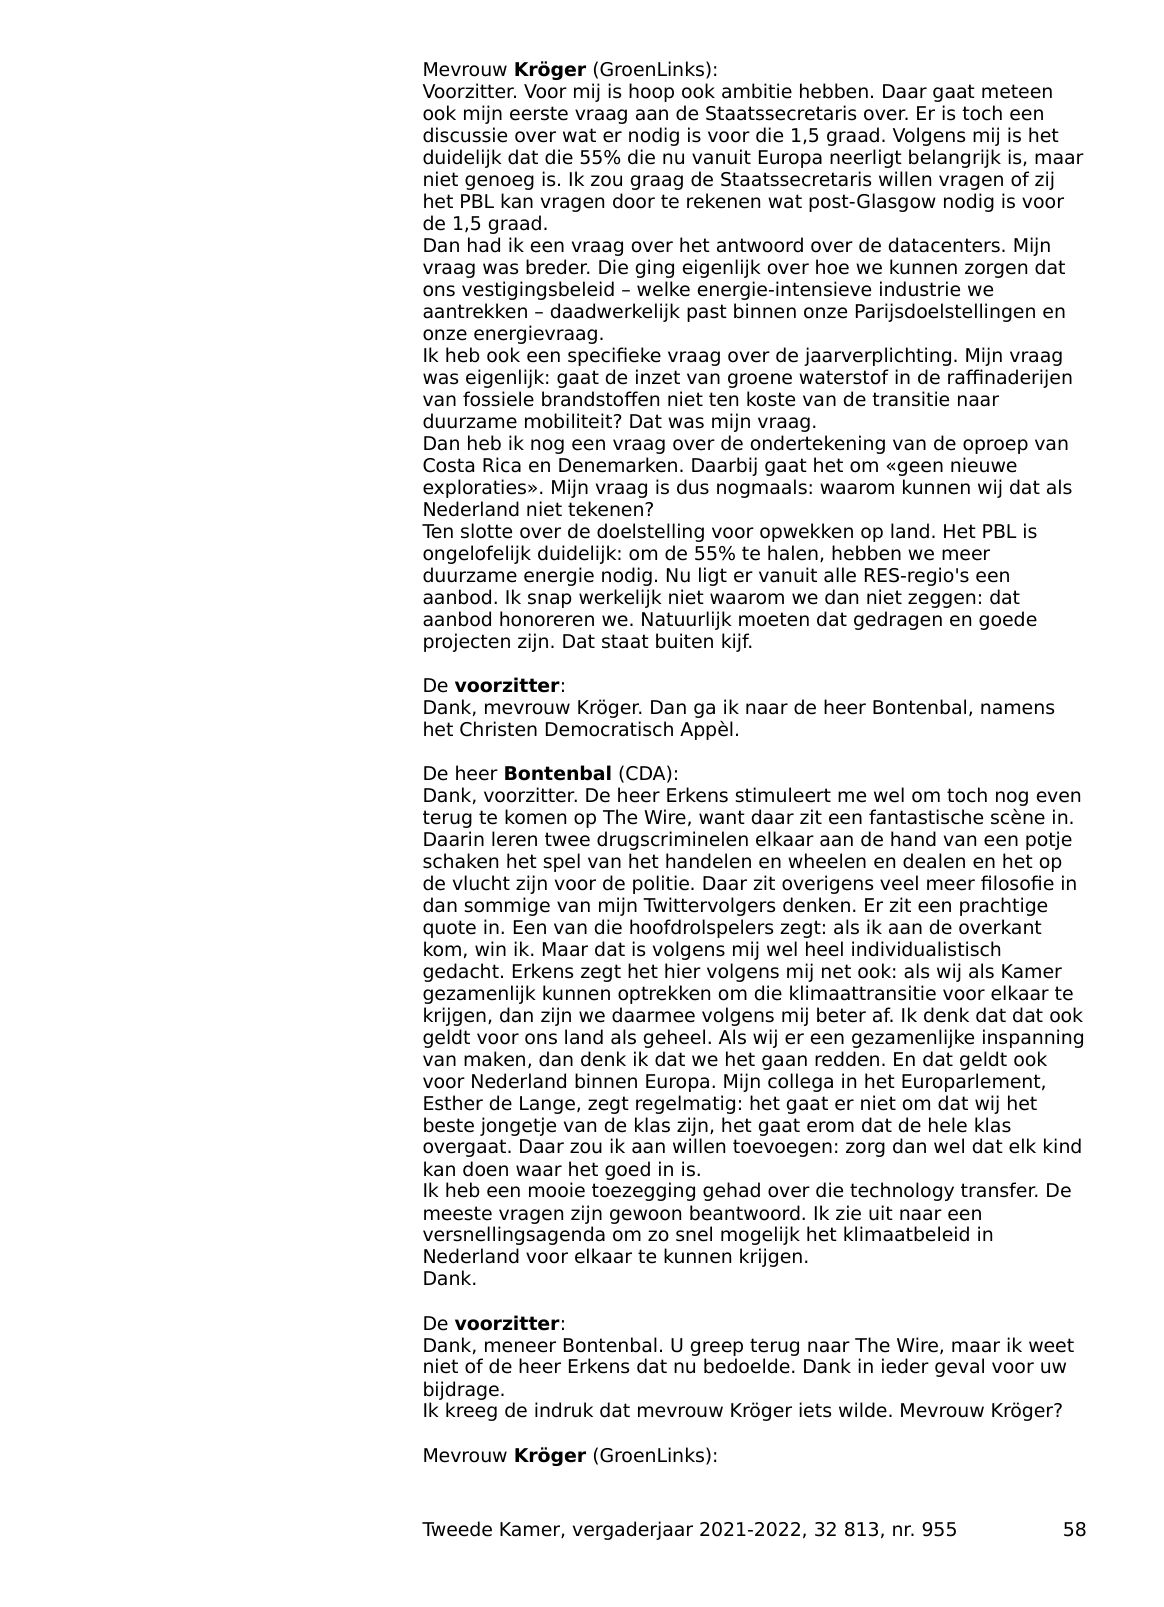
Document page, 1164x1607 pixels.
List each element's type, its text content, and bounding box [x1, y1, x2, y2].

text De voorzitter: [422, 1312, 1087, 1334]
text Dan had ik een vraag over het antwoord over de datacenters. Mijn vraag was breder. Die ging eigenlijk over hoe we kunnen zorgen dat ons vestigingsbeleid – welke energie-intensieve industrie we aantrekken – daadwerkelijk past binnen onze Parijsdoelstellingen en onze energievraag. [422, 235, 1087, 345]
text Mevrouw Kröger (GroenLinks): [422, 59, 1087, 81]
text De heer Bontenbal (CDA): [422, 763, 1087, 785]
text Ten slotte over de doelstelling voor opwekken op land. Het PBL is ongelofelijk duidelijk: om de 55% te halen, hebben we meer duurzame energie nodig. Nu ligt er vanuit alle RES-regio's een aanbod. Ik snap werkelijk niet waarom we dan niet zeggen: dat aanbod honoreren we. Natuurlijk moeten dat gedragen en goede projecten zijn. Dat staat buiten kijf. [422, 521, 1087, 652]
text Dank, mevrouw Kröger. Dan ga ik naar de heer Bontenbal, namens het Christen Democratisch Appèl. [422, 697, 1087, 741]
text Dan heb ik nog een vraag over de ondertekening van de oproep van Costa Rica en Denemarken. Daarbij gaat het om «geen nieuwe exploraties». Mijn vraag is dus nogmaals: waarom kunnen wij dat als Nederland niet tekenen? [422, 433, 1087, 521]
text De voorzitter: [422, 675, 1087, 697]
text Dank. [422, 1268, 1087, 1290]
text Dank, voorzitter. De heer Erkens stimuleert me wel om toch nog even terug te komen op The Wire, want daar zit een fantastische scène in. Daarin leren twee drugscriminelen elkaar aan de hand van een potje schaken het spel van het handelen en wheelen en dealen en het op de vlucht zijn voor de politie. Daar zit overigens veel meer filosofie in dan sommige van mijn Twittervolgers denken. Er zit een prachtige quote in. Een van die hoofdrolspelers zegt: als ik aan de overkant kom, win ik. Maar dat is volgens mij wel heel individualistisch gedacht. Erkens zegt het hier volgens mij net ook: als wij als Kamer gezamenlijk kunnen optrekken om die klimaattransitie voor elkaar te krijgen, dan zijn we daarmee volgens mij beter af. Ik denk dat dat ook geldt voor ons land als geheel. Als wij er een gezamenlijke inspanning van maken, dan denk ik dat we het gaan redden. En dat geldt ook voor Nederland binnen Europa. Mijn collega in het Europarlement, Esther de Lange, zegt regelmatig: het gaat er niet om dat wij het beste jongetje van de klas zijn, het gaat erom dat de hele klas overgaat. Daar zou ik aan willen toevoegen: zorg dan wel dat elk kind kan doen waar het goed in is. [422, 785, 1087, 1180]
text Ik heb ook een specifieke vraag over de jaarverplichting. Mijn vraag was eigenlijk: gaat de inzet van groene waterstof in de raffinaderijen van fossiele brandstoffen niet ten koste van de transitie naar duurzame mobiliteit? Dat was mijn vraag. [422, 345, 1087, 433]
text Mevrouw Kröger (GroenLinks): [422, 1444, 1087, 1467]
text Dank, meneer Bontenbal. U greep terug naar The Wire, maar ik weet niet of de heer Erkens dat nu bedoelde. Dank in ieder geval voor uw bijdrage. [422, 1334, 1087, 1400]
text Voorzitter. Voor mij is hoop ook ambitie hebben. Daar gaat meteen ook mijn eerste vraag aan de Staatssecretaris over. Er is toch een discussie over wat er nodig is voor die 1,5 graad. Volgens mij is het duidelijk dat die 55% die nu vanuit Europa neerligt belangrijk is, maar niet genoeg is. Ik zou graag de Staatssecretaris willen vragen of zij het PBL kan vragen door te rekenen wat post-Glasgow nodig is voor de 1,5 graad. [422, 81, 1087, 235]
text Ik kreeg de indruk dat mevrouw Kröger iets wilde. Mevrouw Kröger? [422, 1400, 1087, 1422]
text Ik heb een mooie toezegging gehad over die technology transfer. De meeste vragen zijn gewoon beantwoord. Ik zie uit naar een versnellingsagenda om zo snel mogelijk het klimaatbeleid in Nederland voor elkaar te kunnen krijgen. [422, 1180, 1087, 1268]
